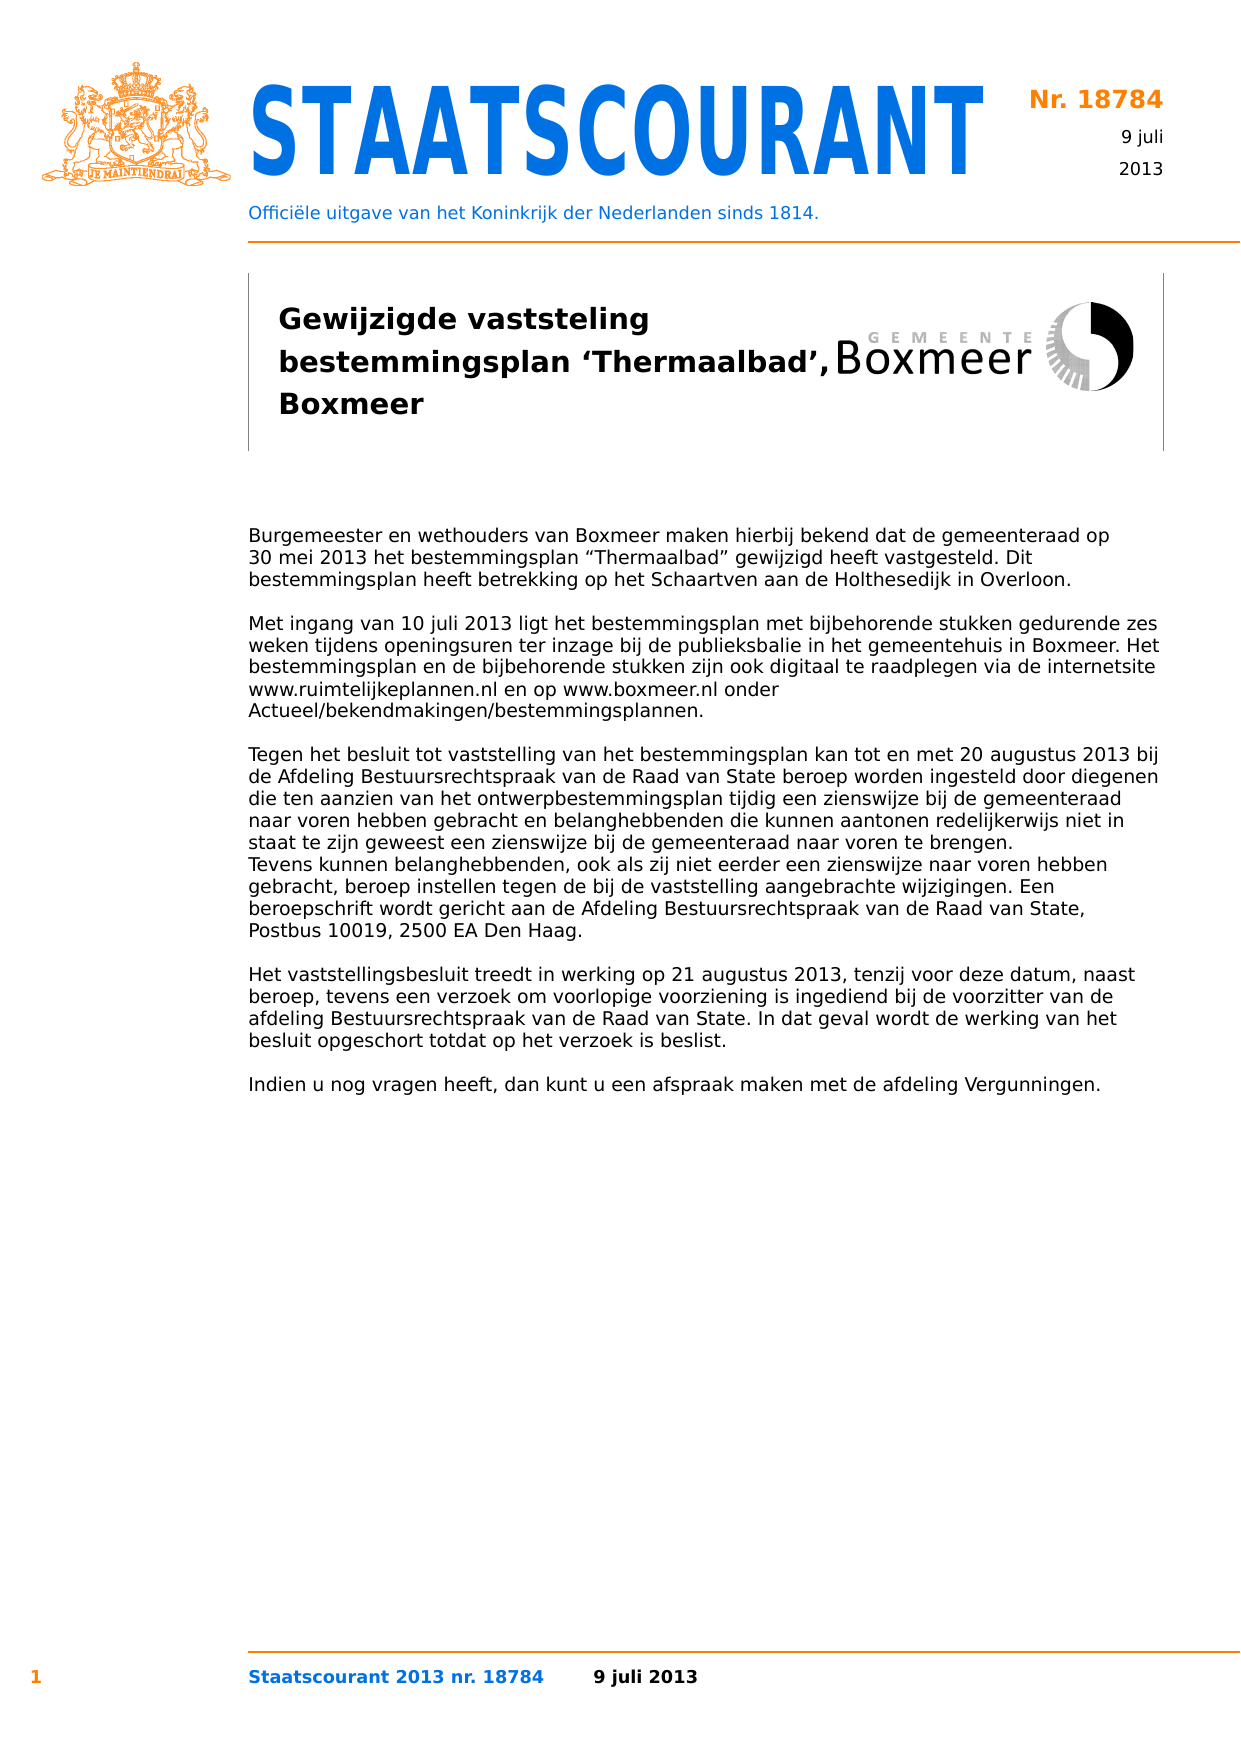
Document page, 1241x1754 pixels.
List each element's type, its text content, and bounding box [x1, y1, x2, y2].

subtitle Gewijzigde vaststeling bestemmingsplan ‘Thermaalbad’, Boxmeer [249, 273, 1163, 451]
text Indien u nog vragen heeft, dan kunt u een afspraak maken met de afdeling Vergunningen. [248, 1074, 1163, 1096]
table_header [25, 62, 248, 241]
picture [838, 302, 1134, 391]
table_header Nr. 18784 [998, 62, 1240, 121]
table_cell 9 juli [998, 121, 1240, 153]
text Tevens kunnen belanghebbenden, ook als zij niet eerder een zienswijze naar voren hebben gebracht, beroep instellen tegen de bij de vaststelling aangebrachte wijzigingen. Een beroepschrift wordt gericht aan de Afdeling Bestuursrechtspraak van de Raad van State, Postbus 10019, 2500 EA Den Haag. [248, 854, 1163, 942]
text Burgemeester en wethouders van Boxmeer maken hierbij bekend dat de gemeenteraad op 30 mei 2013 het bestemmingsplan “Thermaalbad” gewijzigd heeft vastgesteld. Dit bestemmingsplan heeft betrekking op het Schaartven aan de Holthesedijk in Overloon. [248, 525, 1163, 591]
picture [41, 62, 231, 186]
table_cell 2013 [998, 153, 1240, 203]
text Het vaststellingsbesluit treedt in werking op 21 augustus 2013, tenzij voor deze datum, naast beroep, tevens een verzoek om voorlopige voorziening is ingediend bij de voorzitter van de afdeling Bestuursrechtspraak van de Raad van State. In dat geval wordt de werking van het besluit opgeschort totdat op het verzoek is beslist. [248, 964, 1163, 1052]
text Tegen het besluit tot vaststelling van het bestemmingsplan kan tot en met 20 augustus 2013 bij de Afdeling Bestuursrechtspraak van de Raad van State beroep worden ingesteld door diegenen die ten aanzien van het ontwerpbestemmingsplan tijdig een zienswijze bij de gemeenteraad naar voren hebben gebracht en belanghebbenden die kunnen aantonen redelijkerwijs niet in staat te zijn geweest een zienswijze bij de gemeenteraad naar voren te brengen. [248, 744, 1163, 854]
text Met ingang van 10 juli 2013 ligt het bestemmingsplan met bijbehorende stukken gedurende zes weken tijdens openingsuren ter inzage bij de publieksbalie in het gemeentehuis in Boxmeer. Het bestemmingsplan en de bijbehorende stukken zijn ook digitaal te raadplegen via de internetsite www.ruimtelijkeplannen.nl en op www.boxmeer.nl onder Actueel/bekendmakingen/bestemmingsplannen. [248, 612, 1163, 722]
table_cell Officiële uitgave van het Koninkrijk der Nederlanden sinds 1814. [248, 203, 1240, 241]
table_header STAATSCOURANT [248, 62, 998, 203]
